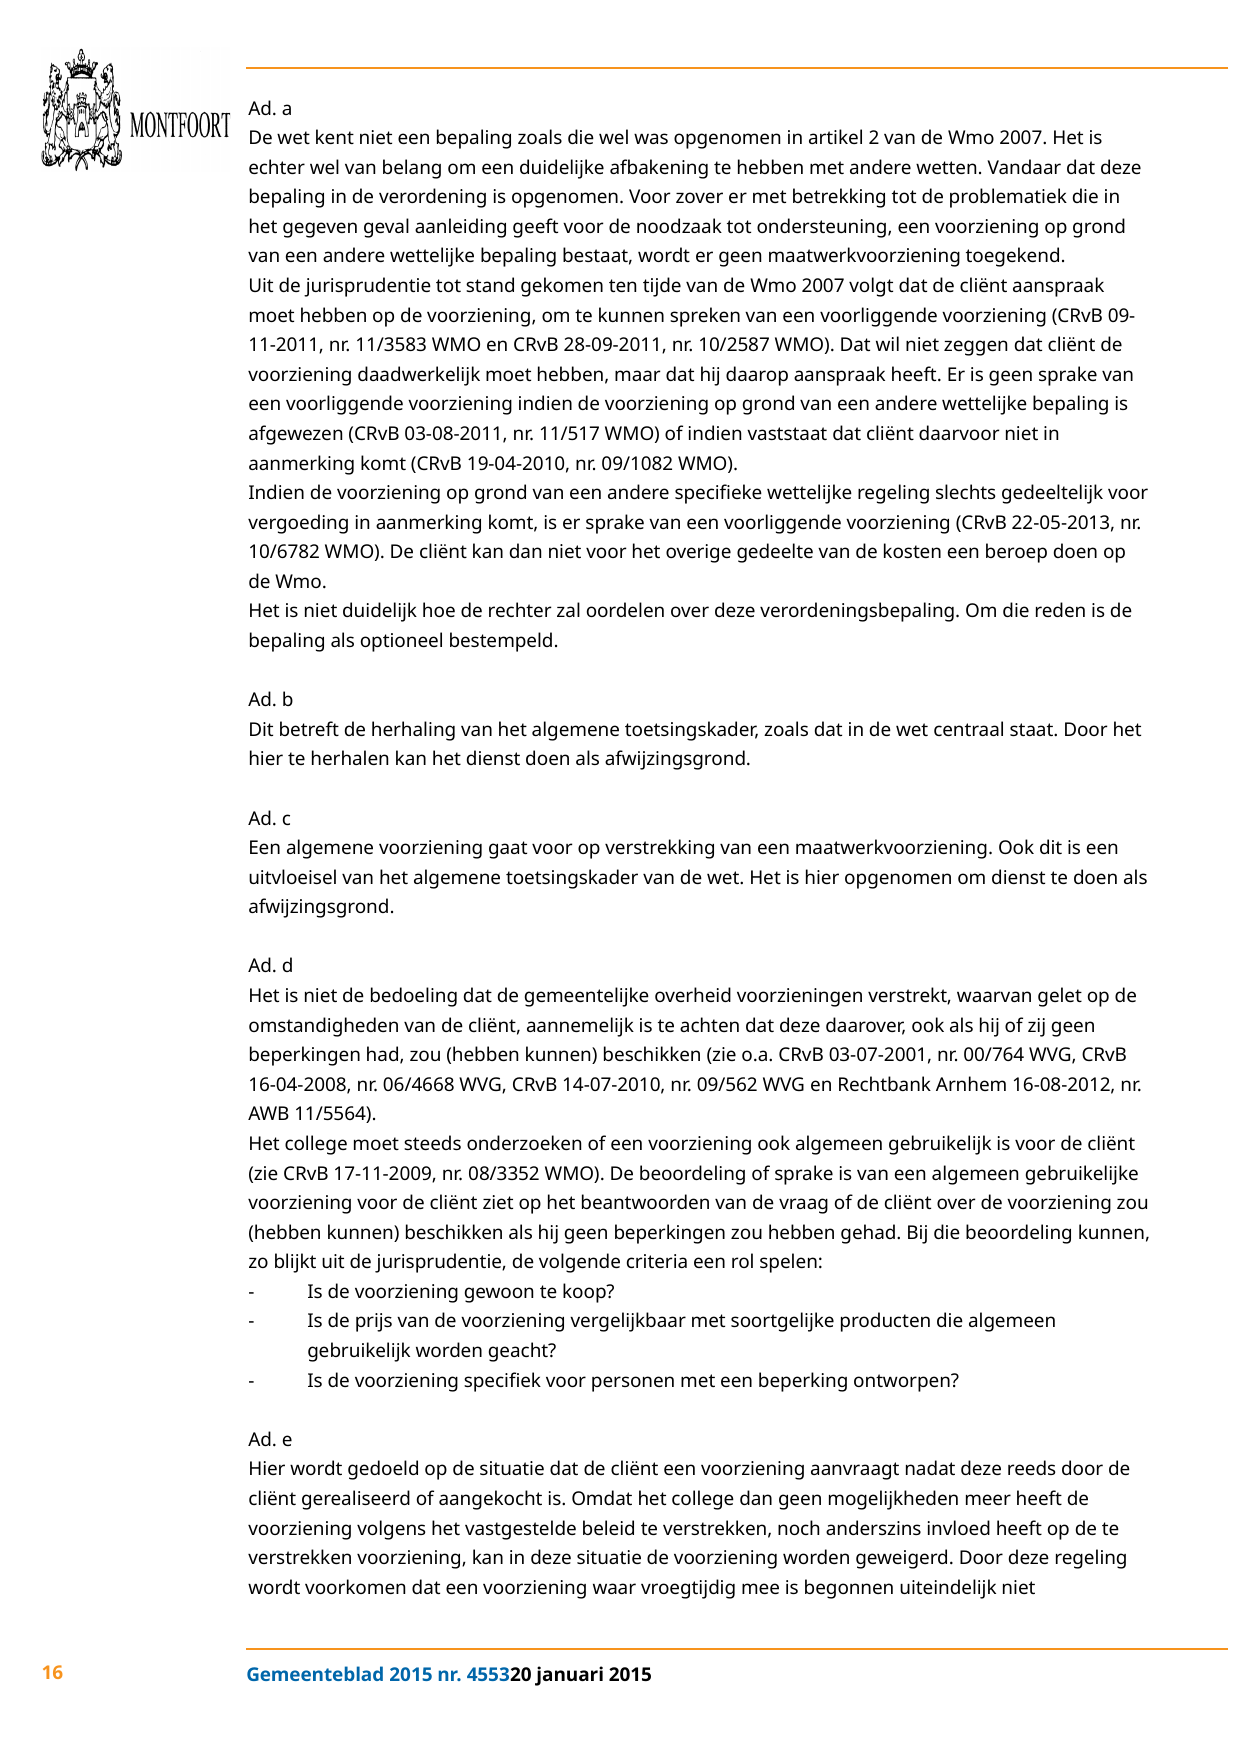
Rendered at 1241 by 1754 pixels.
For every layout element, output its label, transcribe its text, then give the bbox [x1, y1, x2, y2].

text Een algemene voorziening gaat voor op verstrekking van een maatwerkvoorziening. Ook dit is een uitvloeisel van het algemene toetsingskader van de wet. Het is hier opgenomen om dienst te doen als afwijzingsgrond. [248, 834, 1152, 919]
text Het is niet de bedoeling dat de gemeentelijke overheid voorzieningen verstrekt, waarvan gelet op de omstandigheden van de cliënt, aannemelijk is te achten dat deze daarover, ook als hij of zij geen beperkingen had, zou (hebben kunnen) beschikken (zie o.a. CRvB 03-07-2001, nr. 00/764 WVG, CRvB 16-04-2008, nr. 06/4668 WVG, CRvB 14-07-2010, nr. 09/562 WVG en Rechtbank Arnhem 16-08-2012, nr. AWB 11/5564). [248, 982, 1152, 1126]
text Indien de voorziening op grond van een andere specifieke wettelijke regeling slechts gedeeltelijk voor vergoeding in aanmerking komt, is er sprake van een voorliggende voorziening (CRvB 22-05-2013, nr. 10/6782 WMO). De cliënt kan dan niet voor het overige gedeelte van de kosten een beroep doen op de Wmo. [248, 479, 1152, 594]
text Ad. d [248, 953, 1152, 978]
text De wet kent niet een bepaling zoals die wel was opgenomen in artikel 2 van de Wmo 2007. Het is echter wel van belang om een duidelijke afbakening te hebben met andere wetten. Vandaar dat deze bepaling in de verordening is opgenomen. Voor zover er met betrekking tot de problematiek die in het gegeven geval aanleiding geeft voor de noodzaak tot ondersteuning, een voorziening op grond van een andere wettelijke bepaling bestaat, wordt er geen maatwerkvoorziening toegekend. [248, 124, 1152, 268]
text Ad. b [248, 686, 1152, 712]
text Hier wordt gedoeld op de situatie dat de cliënt een voorziening aanvraagt nadat deze reeds door de cliënt gerealiseerd of aangekocht is. Omdat het college dan geen mogelijkheden meer heeft de voorziening volgens het vastgestelde beleid te verstrekken, noch anderszins invloed heeft op de te verstrekken voorziening, kan in deze situatie de voorziening worden geweigerd. Door deze regeling wordt voorkomen dat een voorziening waar vroegtijdig mee is begonnen uiteindelijk niet [248, 1456, 1152, 1600]
text Dit betreft de herhaling van het algemene toetsingskader, zoals dat in de wet centraal staat. Door het hier te herhalen kan het dienst doen als afwijzingsgrond. [248, 716, 1152, 771]
picture [41, 47, 231, 172]
text Uit de jurisprudentie tot stand gekomen ten tijde van de Wmo 2007 volgt dat de cliënt aanspraak moet hebben op de voorziening, om te kunnen spreken van een voorliggende voorziening (CRvB 09-11-2011, nr. 11/3583 WMO en CRvB 28-09-2011, nr. 10/2587 WMO). Dat wil niet zeggen dat cliënt de voorziening daadwerkelijk moet hebben, maar dat hij daarop aanspraak heeft. Er is geen sprake van een voorliggende voorziening indien de voorziening op grond van een andere wettelijke bepaling is afgewezen (CRvB 03-08-2011, nr. 11/517 WMO) of indien vaststaat dat cliënt daarvoor niet in aanmerking komt (CRvB 19-04-2010, nr. 09/1082 WMO). [248, 272, 1152, 476]
list Is de prijs van de voorziening vergelijkbaar met soortgelijke producten die algemeen gebruikelijk worden geacht? [248, 1308, 1152, 1363]
list Is de voorziening specifiek voor personen met een beperking ontworpen? [248, 1367, 1152, 1393]
text Ad. e [248, 1426, 1152, 1452]
text Ad. c [248, 805, 1152, 831]
list Is de voorziening gewoon te koop? [248, 1278, 1152, 1304]
text Het is niet duidelijk hoe de rechter zal oordelen over deze verordeningsbepaling. Om die reden is de bepaling als optioneel bestempeld. [248, 598, 1152, 653]
text Ad. a [248, 95, 1152, 121]
text Het college moet steeds onderzoeken of een voorziening ook algemeen gebruikelijk is voor de cliënt (zie CRvB 17-11-2009, nr. 08/3352 WMO). De beoordeling of sprake is van een algemeen gebruikelijke voorziening voor de cliënt ziet op het beantwoorden van de vraag of de cliënt over de voorziening zou (hebben kunnen) beschikken als hij geen beperkingen zou hebben gehad. Bij die beoordeling kunnen, zo blijkt uit de jurisprudentie, de volgende criteria een rol spelen: [248, 1130, 1152, 1274]
